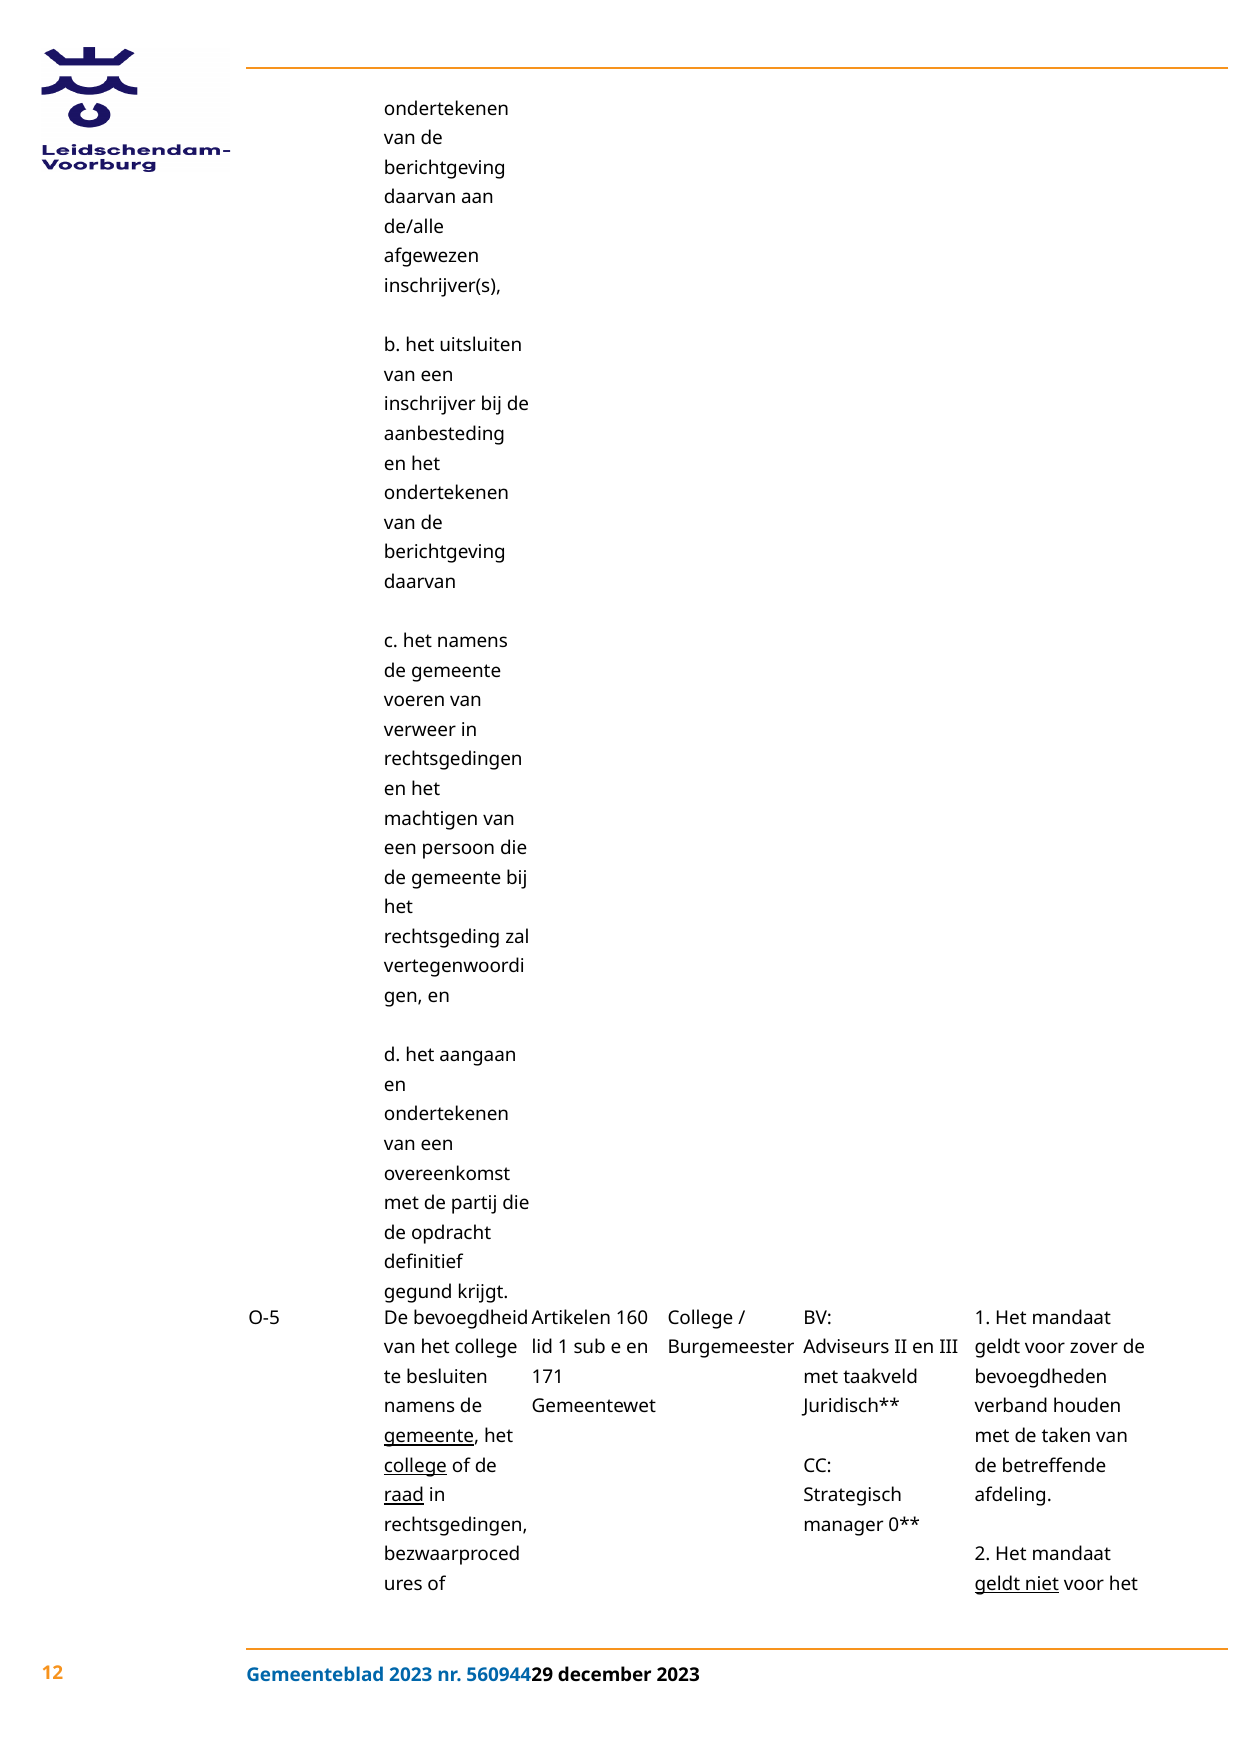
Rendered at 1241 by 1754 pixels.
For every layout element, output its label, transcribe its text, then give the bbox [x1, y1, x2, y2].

table_cell 1. Het mandaat geldt voor zover de bevoegdheden verband houden met de taken van de betreffende afdeling. 2. Het mandaat geldt niet voor het [974, 1304, 1152, 1596]
table_cell College / Burgemeester [667, 1304, 803, 1596]
table_cell De bevoegdheid van het college te besluiten namens de gemeente, het college of de raad in rechtsgedingen, bezwaarprocedures of [384, 1304, 531, 1596]
table_cell [531, 95, 667, 1304]
table_cell ondertekenen van de berichtgeving daarvan aan de/alle afgewezen inschrijver(s), b. het uitsluiten van een inschrijver bij de aanbesteding en het ondertekenen van de berichtgeving daarvan c. het namens de gemeente voeren van verweer in rechtsgedingen en het machtigen van een persoon die de gemeente bij het rechtsgeding zal vertegenwoordigen, en d. het aangaan en ondertekenen van een overeenkomst met de partij die de opdracht definitief gegund krijgt. [384, 95, 531, 1304]
table_cell [974, 95, 1152, 1304]
table_cell [667, 95, 803, 1304]
table_cell Artikelen 160 lid 1 sub e en 171 Gemeentewet [531, 1304, 667, 1596]
table_cell O-5 [248, 1304, 384, 1596]
table_cell [248, 95, 384, 1304]
table_cell [803, 95, 974, 1304]
picture [41, 47, 231, 172]
table_cell BV: Adviseurs II en III met taakveld Juridisch** CC: Strategisch manager 0** [803, 1304, 974, 1596]
